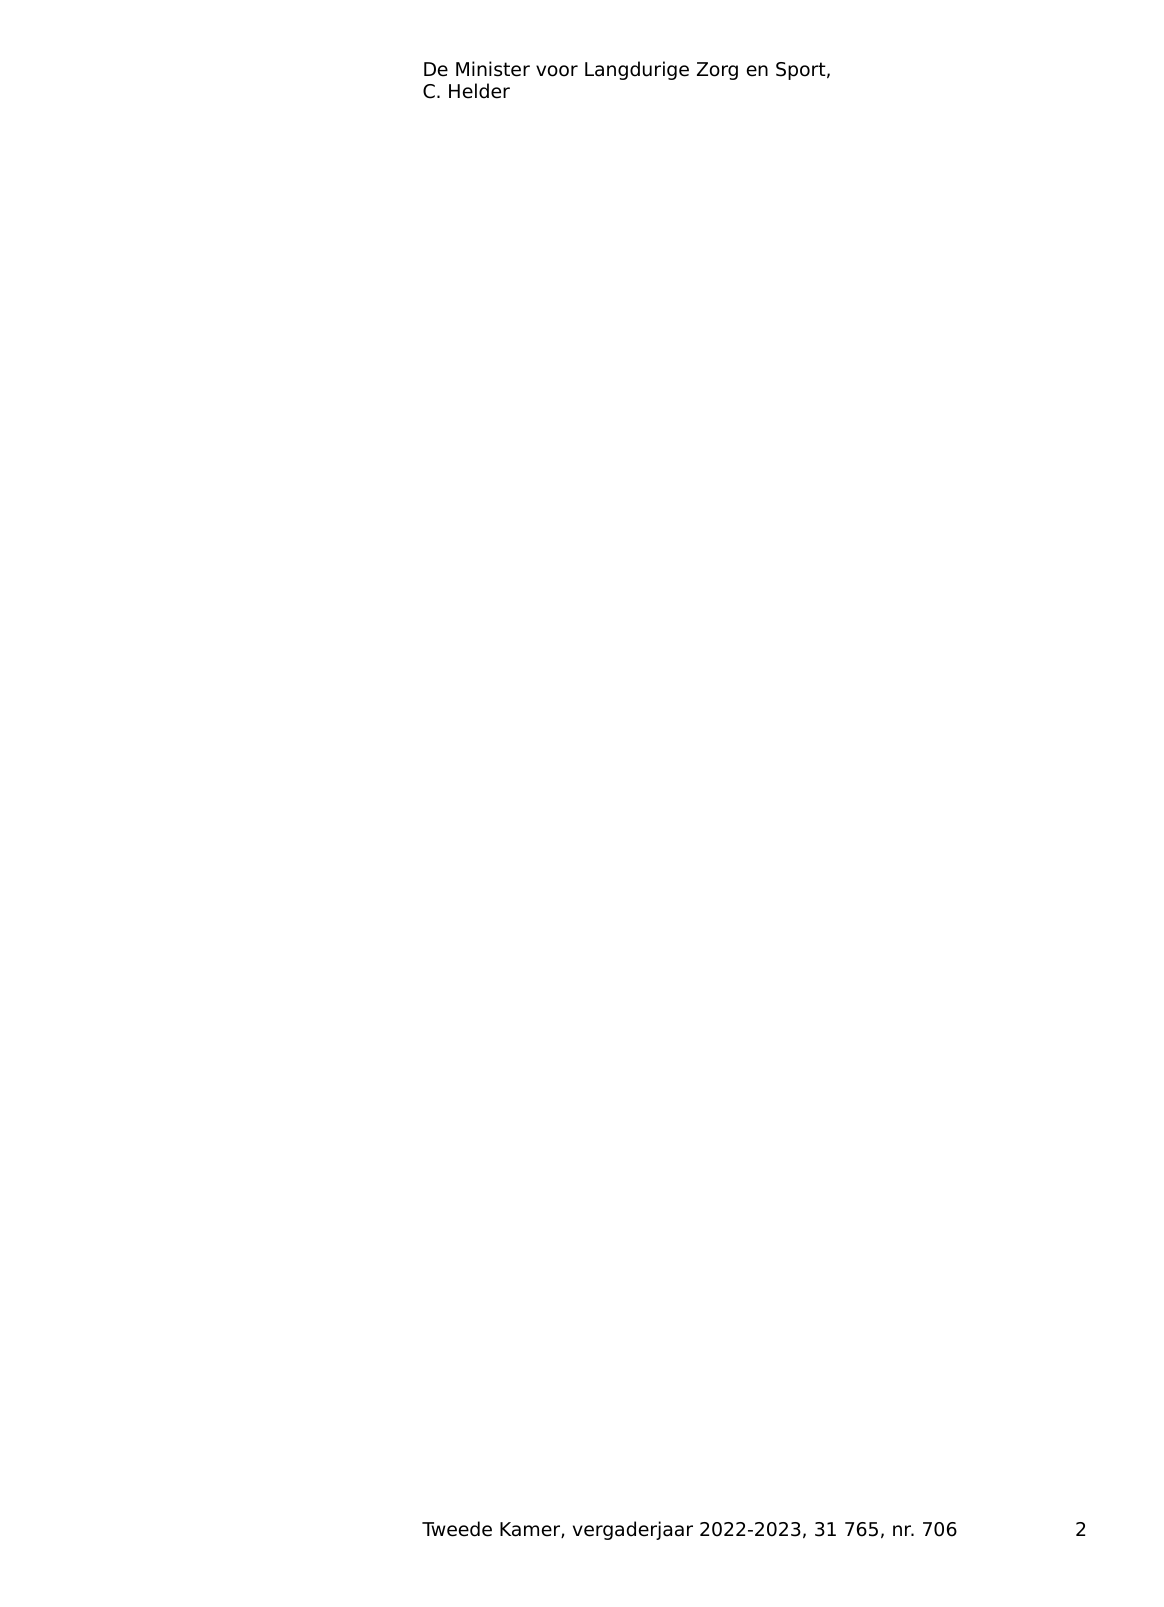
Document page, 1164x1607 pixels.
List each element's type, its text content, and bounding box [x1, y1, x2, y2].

text De Minister voor Langdurige Zorg en Sport, C. Helder [422, 59, 1087, 103]
